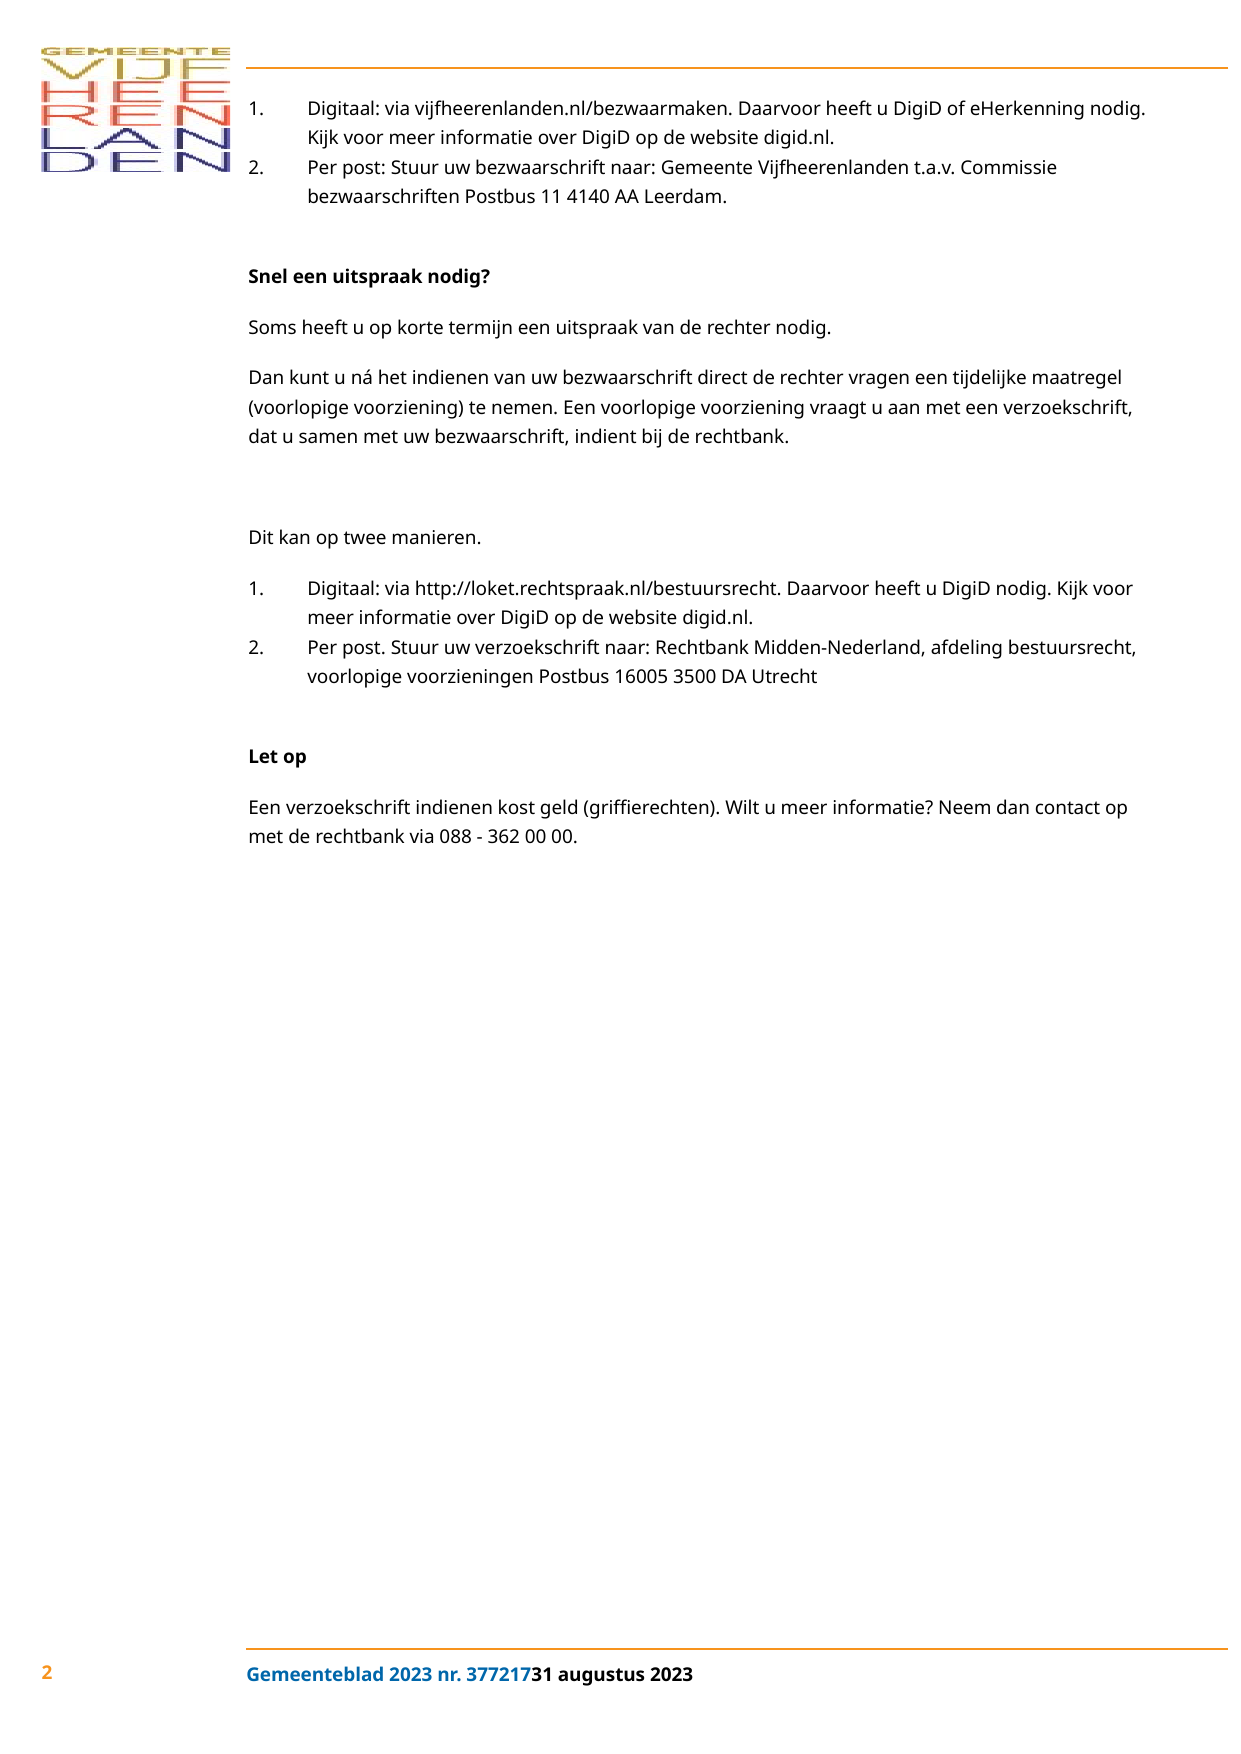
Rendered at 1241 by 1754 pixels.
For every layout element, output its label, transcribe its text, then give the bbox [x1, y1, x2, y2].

text Soms heeft u op korte termijn een uitspraak van de rechter nodig. [248, 314, 1152, 340]
text Een verzoekschrift indienen kost geld (griffierechten). Wilt u meer informatie? Neem dan contact op met de rechtbank via 088 - 362 00 00. [248, 794, 1152, 849]
text Dan kunt u ná het indienen van uw bezwaarschrift direct de rechter vragen een tijdelijke maatregel (voorlopige voorziening) te nemen. Een voorlopige voorziening vraagt u aan met een verzoekschrift, dat u samen met uw bezwaarschrift, indient bij de rechtbank. [248, 364, 1152, 449]
text Snel een uitspraak nodig? [248, 263, 1152, 289]
list Digitaal: via http://loket.rechtspraak.nl/bestuursrecht. Daarvoor heeft u DigiD nodig. Kijk voor meer informatie over DigiD op de website digid.nl. [248, 575, 1152, 630]
list Digitaal: via vijfheerenlanden.nl/bezwaarmaken. Daarvoor heeft u DigiD of eHerkenning nodig. Kijk voor meer informatie over DigiD op de website digid.nl. [248, 95, 1152, 150]
list Per post: Stuur uw bezwaarschrift naar: Gemeente Vijfheerenlanden t.a.v. Commissie bezwaarschriften Postbus 11 4140 AA Leerdam. [248, 154, 1152, 209]
text Let op [248, 743, 1152, 769]
list Per post. Stuur uw verzoekschrift naar: Rechtbank Midden-Nederland, afdeling bestuursrecht, voorlopige voorzieningen Postbus 16005 3500 DA Utrecht [248, 634, 1152, 689]
picture [41, 47, 231, 172]
text Dit kan op twee manieren. [248, 524, 1152, 550]
